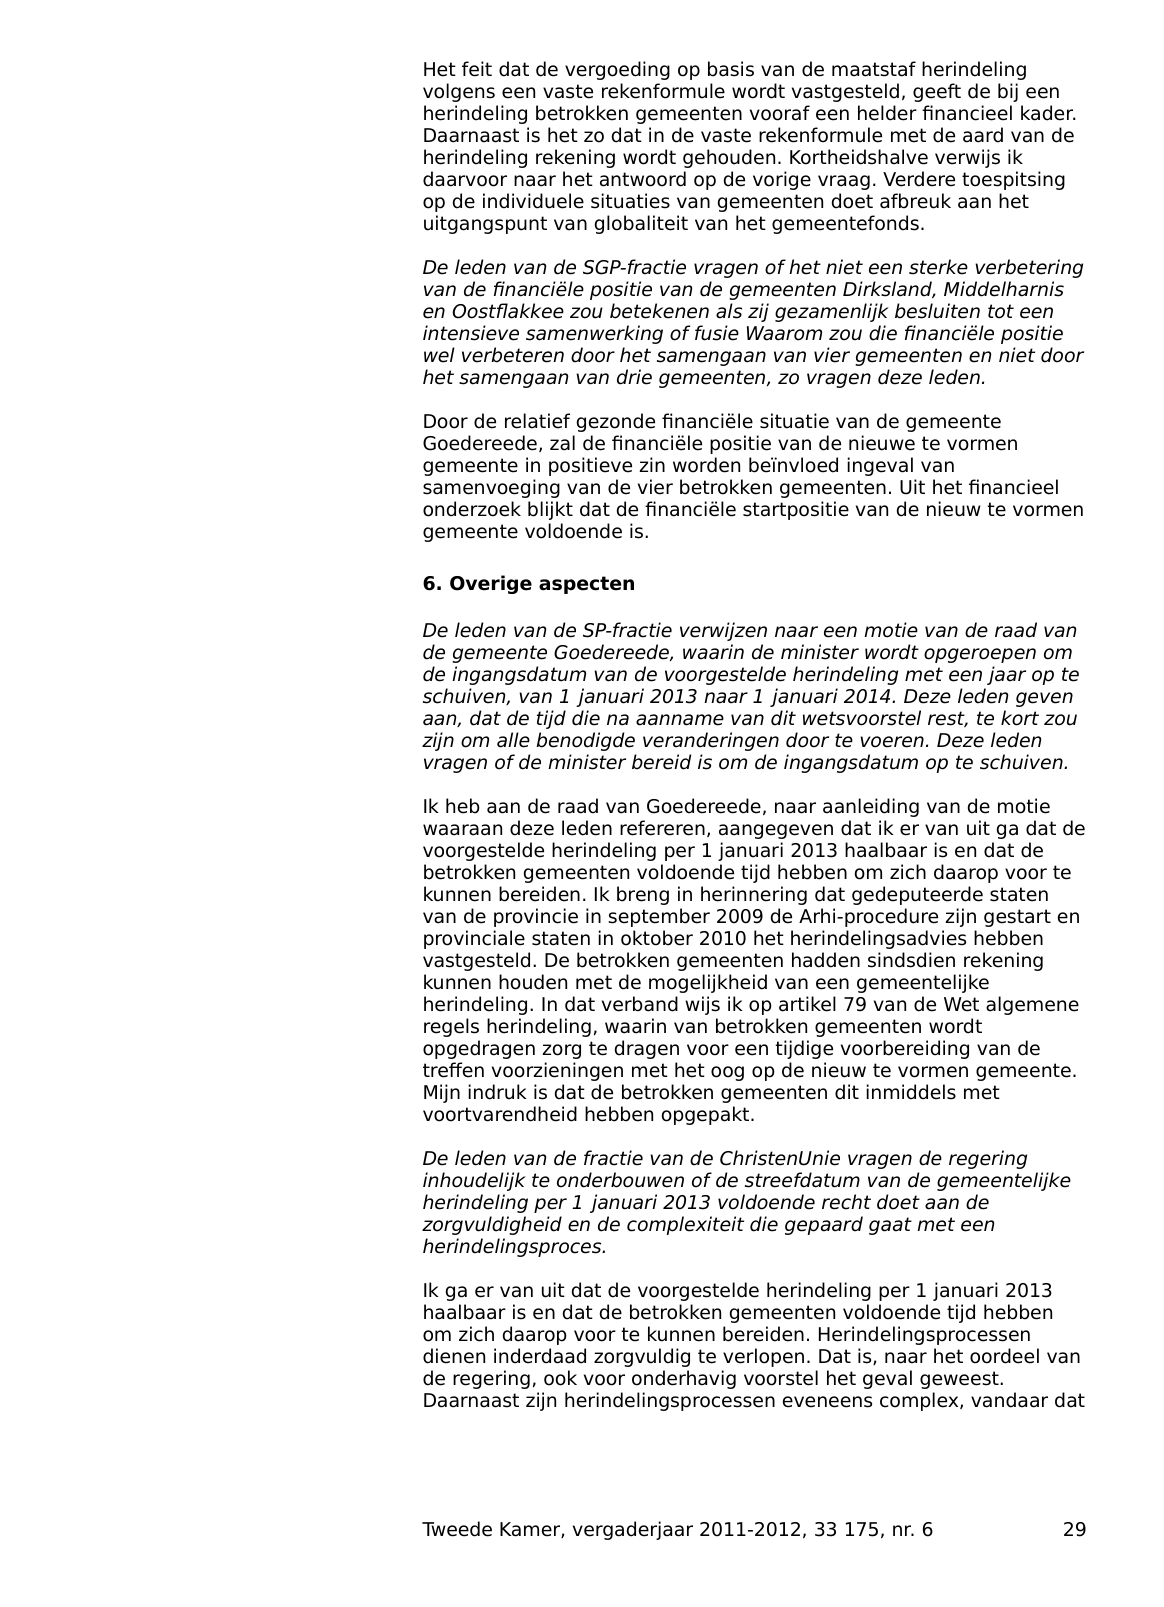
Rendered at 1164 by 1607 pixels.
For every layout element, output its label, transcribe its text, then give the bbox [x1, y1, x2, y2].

text De leden van de SGP-fractie vragen of het niet een sterke verbetering van de financiële positie van de gemeenten Dirksland, Middelharnis en Oostflakkee zou betekenen als zij gezamenlijk besluiten tot een intensieve samenwerking of fusie Waarom zou die financiële positie wel verbeteren door het samengaan van vier gemeenten en niet door het samengaan van drie gemeenten, zo vragen deze leden. [422, 257, 1087, 389]
subtitle 6. Overige aspecten [422, 573, 1087, 595]
text Het feit dat de vergoeding op basis van de maatstaf herindeling volgens een vaste rekenformule wordt vastgesteld, geeft de bij een herindeling betrokken gemeenten vooraf een helder financieel kader. Daarnaast is het zo dat in de vaste rekenformule met de aard van de herindeling rekening wordt gehouden. Kortheidshalve verwijs ik daarvoor naar het antwoord op de vorige vraag. Verdere toespitsing op de individuele situaties van gemeenten doet afbreuk aan het uitgangspunt van globaliteit van het gemeentefonds. [422, 59, 1087, 235]
text Ik ga er van uit dat de voorgestelde herindeling per 1 januari 2013 haalbaar is en dat de betrokken gemeenten voldoende tijd hebben om zich daarop voor te kunnen bereiden. Herindelingsprocessen dienen inderdaad zorgvuldig te verlopen. Dat is, naar het oordeel van de regering, ook voor onderhavig voorstel het geval geweest. Daarnaast zijn herindelingsprocessen eveneens complex, vandaar dat [422, 1280, 1087, 1412]
text Door de relatief gezonde financiële situatie van de gemeente Goedereede, zal de financiële positie van de nieuwe te vormen gemeente in positieve zin worden beïnvloed ingeval van samenvoeging van de vier betrokken gemeenten. Uit het financieel onderzoek blijkt dat de financiële startpositie van de nieuw te vormen gemeente voldoende is. [422, 411, 1087, 543]
text De leden van de SP-fractie verwijzen naar een motie van de raad van de gemeente Goedereede, waarin de minister wordt opgeroepen om de ingangsdatum van de voorgestelde herindeling met een jaar op te schuiven, van 1 januari 2013 naar 1 januari 2014. Deze leden geven aan, dat de tijd die na aanname van dit wetsvoorstel rest, te kort zou zijn om alle benodigde veranderingen door te voeren. Deze leden vragen of de minister bereid is om de ingangsdatum op te schuiven. [422, 620, 1087, 774]
text De leden van de fractie van de ChristenUnie vragen de regering inhoudelijk te onderbouwen of de streefdatum van de gemeentelijke herindeling per 1 januari 2013 voldoende recht doet aan de zorgvuldigheid en de complexiteit die gepaard gaat met een herindelingsproces. [422, 1148, 1087, 1258]
text Ik heb aan de raad van Goedereede, naar aanleiding van de motie waaraan deze leden refereren, aangegeven dat ik er van uit ga dat de voorgestelde herindeling per 1 januari 2013 haalbaar is en dat de betrokken gemeenten voldoende tijd hebben om zich daarop voor te kunnen bereiden. Ik breng in herinnering dat gedeputeerde staten van de provincie in september 2009 de Arhi-procedure zijn gestart en provinciale staten in oktober 2010 het herindelingsadvies hebben vastgesteld. De betrokken gemeenten hadden sindsdien rekening kunnen houden met de mogelijkheid van een gemeentelijke herindeling. In dat verband wijs ik op artikel 79 van de Wet algemene regels herindeling, waarin van betrokken gemeenten wordt opgedragen zorg te dragen voor een tijdige voorbereiding van de treffen voorzieningen met het oog op de nieuw te vormen gemeente. Mijn indruk is dat de betrokken gemeenten dit inmiddels met voortvarendheid hebben opgepakt. [422, 796, 1087, 1126]
